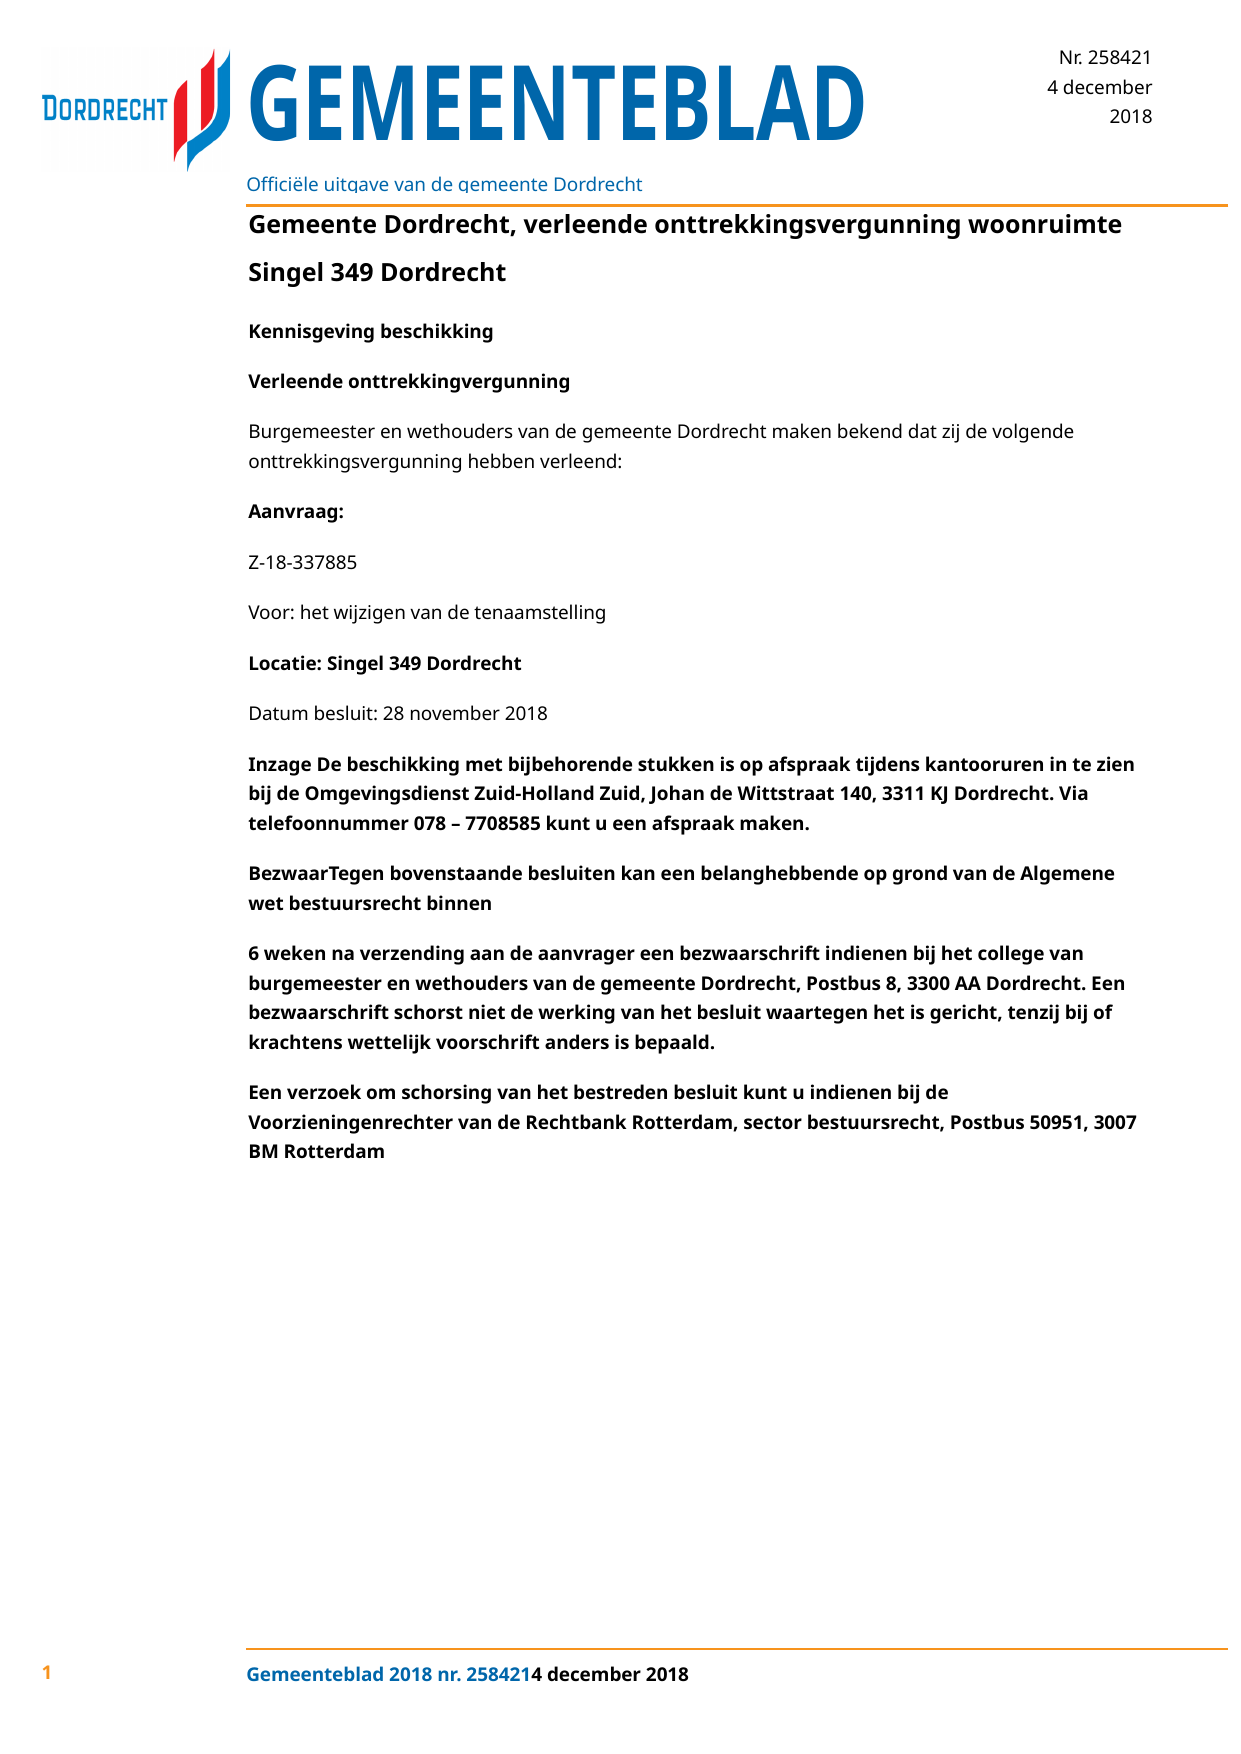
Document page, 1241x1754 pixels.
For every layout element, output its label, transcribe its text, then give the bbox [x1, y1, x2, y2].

picture [41, 47, 231, 172]
text Verleende onttrekkingvergunning [248, 368, 1152, 394]
text Inzage De beschikking met bijbehorende stukken is op afspraak tijdens kantooruren in te zien bij de Omgevingsdienst Zuid-Holland Zuid, Johan de Wittstraat 140, 3311 KJ Dordrecht. Via telefoonnummer 078 – 7708585 kunt u een afspraak maken. [248, 751, 1152, 836]
text Aanvraag: [248, 499, 1152, 524]
text Voor: het wijzigen van de tenaamstelling [248, 599, 1152, 625]
text Locatie: Singel 349 Dordrecht [248, 650, 1152, 676]
text Een verzoek om schorsing van het bestreden besluit kunt u indienen bij de Voorzieningenrechter van de Rechtbank Rotterdam, sector bestuursrecht, Postbus 50951, 3007 BM Rotterdam [248, 1079, 1152, 1164]
text 6 weken na verzending aan de aanvrager een bezwaarschrift indienen bij het college van burgemeester en wethouders van de gemeente Dordrecht, Postbus 8, 3300 AA Dordrecht. Een bezwaarschrift schorst niet de werking van het besluit waartegen het is gericht, tenzij bij of krachtens wettelijk voorschrift anders is bepaald. [248, 940, 1152, 1055]
text BezwaarTegen bovenstaande besluiten kan een belanghebbende op grond van de Algemene wet bestuursrecht binnen [248, 860, 1152, 916]
text Gemeente Dordrecht, verleende onttrekkingsvergunning woonruimte Singel 349 Dordrecht [248, 207, 1152, 288]
text Kennisgeving beschikking [248, 318, 1152, 344]
text Burgemeester en wethouders van de gemeente Dordrecht maken bekend dat zij de volgende onttrekkingsvergunning hebben verleend: [248, 419, 1152, 474]
text Z-18-337885 [248, 549, 1152, 575]
text Datum besluit: 28 november 2018 [248, 700, 1152, 726]
